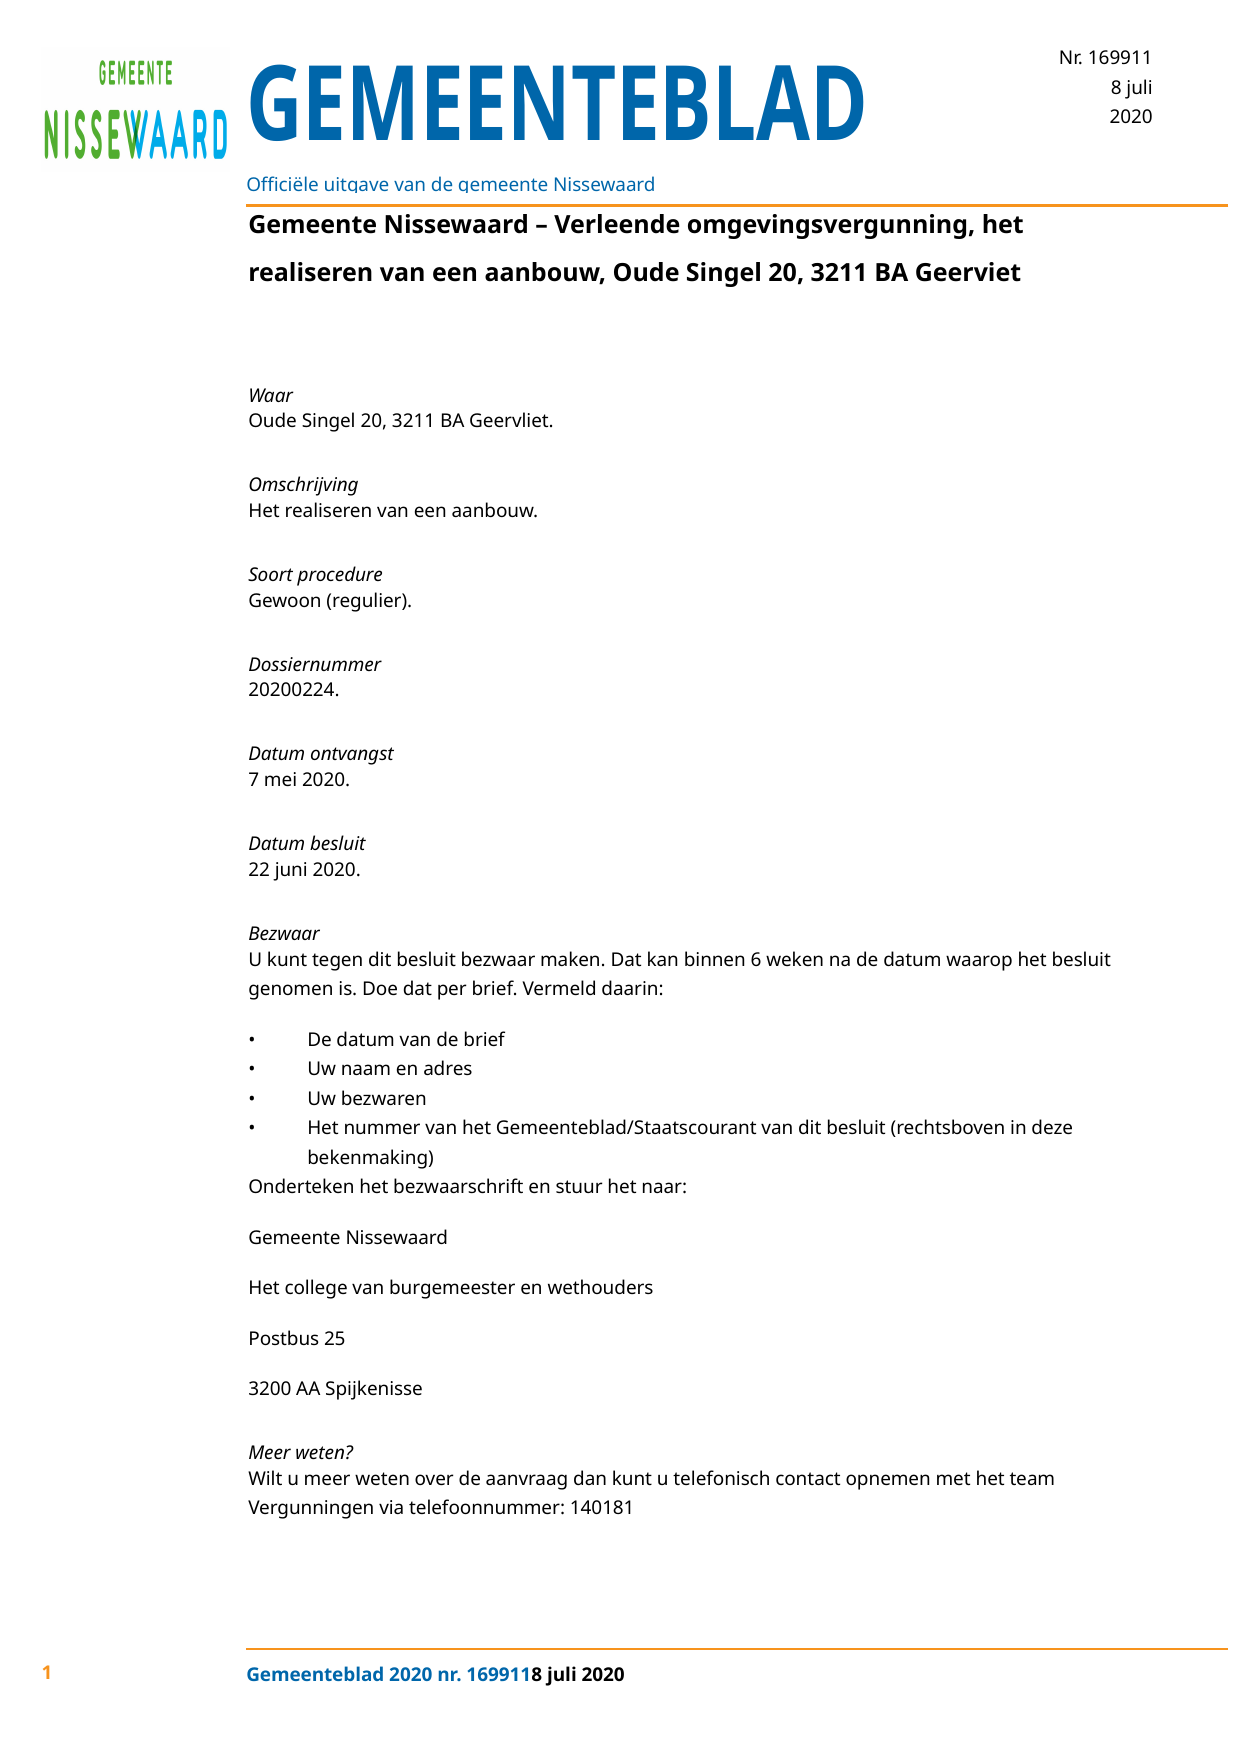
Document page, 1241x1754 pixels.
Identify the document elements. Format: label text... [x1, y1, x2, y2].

list Uw naam en adres [248, 1055, 1152, 1081]
text Omschrijving [248, 472, 1152, 497]
text Bezwaar [248, 920, 1152, 946]
text Gemeente Nissewaard [248, 1224, 1152, 1250]
text Het realiseren van een aanbouw. [248, 497, 1152, 523]
text Meer weten? [248, 1439, 1152, 1465]
text Gewoon (regulier). [248, 587, 1152, 613]
list De datum van de brief [248, 1026, 1152, 1051]
text Waar [248, 382, 1152, 408]
text Onderteken het bezwaarschrift en stuur het naar: [248, 1174, 1152, 1199]
list Het nummer van het Gemeenteblad/Staatscourant van dit besluit (rechtsboven in deze bekenmaking) [248, 1114, 1152, 1170]
text Postbus 25 [248, 1325, 1152, 1351]
picture [41, 47, 231, 172]
text 22 juni 2020. [248, 856, 1152, 882]
list Uw bezwaren [248, 1085, 1152, 1111]
text Wilt u meer weten over de aanvraag dan kunt u telefonisch contact opnemen met het team Vergunningen via telefoonnummer: 140181 [248, 1465, 1152, 1520]
text Gemeente Nissewaard – Verleende omgevingsvergunning, het realiseren van een aanbouw, Oude Singel 20, 3211 BA Geerviet [248, 207, 1152, 288]
text Datum besluit [248, 830, 1152, 856]
text 3200 AA Spijkenisse [248, 1375, 1152, 1401]
text Het college van burgemeester en wethouders [248, 1274, 1152, 1300]
text Dossiernummer [248, 651, 1152, 677]
text Soort procedure [248, 561, 1152, 587]
text U kunt tegen dit besluit bezwaar maken. Dat kan binnen 6 weken na de datum waarop het besluit genomen is. Doe dat per brief. Vermeld daarin: [248, 946, 1152, 1001]
text 7 mei 2020. [248, 766, 1152, 792]
text Oude Singel 20, 3211 BA Geervliet. [248, 408, 1152, 433]
text Datum ontvangst [248, 741, 1152, 766]
text 20200224. [248, 677, 1152, 702]
